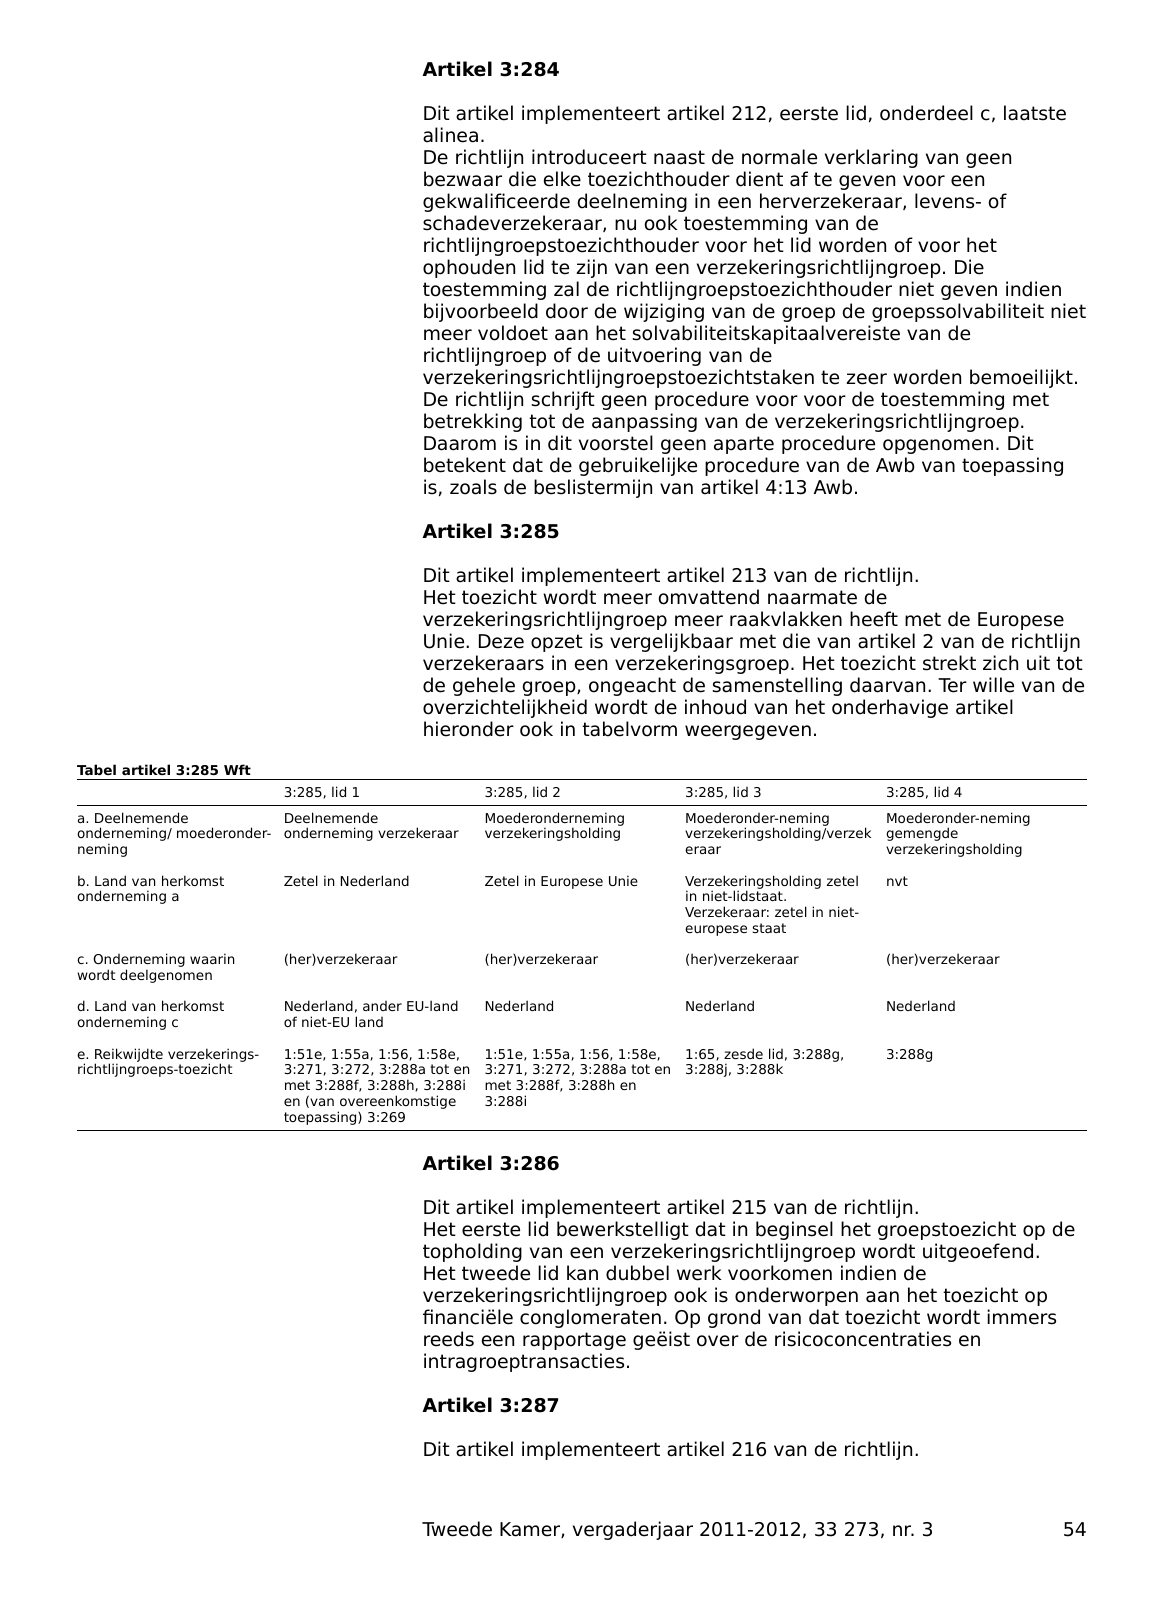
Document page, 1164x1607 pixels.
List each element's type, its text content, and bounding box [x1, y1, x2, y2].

table_cell a. Deelnemende onderneming/ moederonder-neming [77, 806, 277, 858]
table_cell Nederland [478, 999, 679, 1031]
subtitle Artikel 3:286 [422, 1153, 1087, 1175]
table_cell d. Land van herkomst onderneming c [77, 999, 277, 1031]
table_cell (her)verzekeraar [679, 952, 880, 983]
table_cell Nederland [880, 999, 1087, 1031]
subtitle Artikel 3:285 [422, 521, 1087, 543]
table_cell 1:51e, 1:55a, 1:56, 1:58e, 3:271, 3:272, 3:288a tot en met 3:288f, 3:288h en 3:288i [478, 1046, 679, 1130]
table_cell [77, 984, 277, 999]
text De richtlijn introduceert naast de normale verklaring van geen bezwaar die elke toezichthouder dient af te geven voor een gekwalificeerde deelneming in een herverzekeraar, levens- of schadeverzekeraar, nu ook toestemming van de richtlijngroepstoezichthouder voor het lid worden of voor het ophouden lid te zijn van een verzekeringsrichtlijngroep. Die toestemming zal de richtlijngroepstoezichthouder niet geven indien bijvoorbeeld door de wijziging van de groep de groepssolvabiliteit niet meer voldoet aan het solvabiliteitskapitaalvereiste van de richtlijngroep of de uitvoering van de verzekeringsrichtlijngroepstoezichtstaken te zeer worden bemoeilijkt. [422, 147, 1087, 389]
table_cell 3:285, lid 3 [679, 780, 880, 805]
table_cell [77, 1031, 277, 1046]
table_cell c. Onderneming waarin wordt deelgenomen [77, 952, 277, 983]
table_cell (her)verzekeraar [478, 952, 679, 983]
table_cell [77, 780, 277, 805]
table_cell Nederland, ander EU-land of niet-EU land [278, 999, 478, 1031]
table_cell b. Land van herkomst onderneming a [77, 874, 277, 936]
table_cell [679, 936, 880, 952]
table_cell [679, 984, 880, 999]
table_cell Moederonder-neming verzekeringsholding/verzekeraar [679, 806, 880, 858]
subtitle Artikel 3:287 [422, 1395, 1087, 1417]
text Dit artikel implementeert artikel 213 van de richtlijn. [422, 565, 1087, 587]
table_cell [77, 936, 277, 952]
table_cell 1:65, zesde lid, 3:288g, 3:288j, 3:288k [679, 1046, 880, 1130]
subtitle Artikel 3:284 [422, 59, 1087, 81]
table_cell 3:285, lid 2 [478, 780, 679, 805]
table_cell [880, 984, 1087, 999]
table_cell [278, 858, 478, 873]
text Het tweede lid kan dubbel werk voorkomen indien de verzekeringsrichtlijngroep ook is onderworpen aan het toezicht op financiële conglomeraten. Op grond van dat toezicht wordt immers reeds een rapportage geëist over de risicoconcentraties en intragroeptransacties. [422, 1263, 1087, 1373]
table_cell Zetel in Nederland [278, 874, 478, 936]
text Het eerste lid bewerkstelligt dat in beginsel het groepstoezicht op de topholding van een verzekeringsrichtlijngroep wordt uitgeoefend. [422, 1219, 1087, 1263]
table_cell 3:285, lid 1 [278, 780, 478, 805]
table_cell [478, 1031, 679, 1046]
table_cell 3:288g [880, 1046, 1087, 1130]
table_cell [478, 858, 679, 873]
table_cell [278, 1031, 478, 1046]
table_cell [880, 858, 1087, 873]
table_cell Deelnemende onderneming verzekeraar [278, 806, 478, 858]
table_cell Verzekeringsholding zetel in niet-lidstaat. Verzekeraar: zetel in niet-europese staat [679, 874, 880, 936]
table_cell Nederland [679, 999, 880, 1031]
text Dit artikel implementeert artikel 216 van de richtlijn. [422, 1439, 1087, 1461]
table_cell e. Reikwijdte verzekerings-richtlijngroeps-toezicht [77, 1046, 277, 1130]
table_cell (her)verzekeraar [880, 952, 1087, 983]
table_cell [478, 984, 679, 999]
table_cell [679, 858, 880, 873]
table_cell Moederonder-neming gemengde verzekeringsholding [880, 806, 1087, 858]
table_cell Zetel in Europese Unie [478, 874, 679, 936]
table_cell Moederonderneming verzekeringsholding [478, 806, 679, 858]
table_header Tabel artikel 3:285 Wft [77, 763, 1087, 779]
table_cell [77, 858, 277, 873]
table_cell 1:51e, 1:55a, 1:56, 1:58e, 3:271, 3:272, 3:288a tot en met 3:288f, 3:288h, 3:288i en (van overeenkomstige toepassing) 3:269 [278, 1046, 478, 1130]
table_cell [278, 984, 478, 999]
table_cell [478, 936, 679, 952]
text Het toezicht wordt meer omvattend naarmate de verzekeringsrichtlijngroep meer raakvlakken heeft met de Europese Unie. Deze opzet is vergelijkbaar met die van artikel 2 van de richtlijn verzekeraars in een verzekeringsgroep. Het toezicht strekt zich uit tot de gehele groep, ongeacht de samenstelling daarvan. Ter wille van de overzichtelijkheid wordt de inhoud van het onderhavige artikel hieronder ook in tabelvorm weergegeven. [422, 587, 1087, 741]
table_cell [880, 1031, 1087, 1046]
table_cell [880, 936, 1087, 952]
table_cell [278, 936, 478, 952]
text Dit artikel implementeert artikel 215 van de richtlijn. [422, 1197, 1087, 1219]
table_cell [679, 1031, 880, 1046]
table_cell 3:285, lid 4 [880, 780, 1087, 805]
text De richtlijn schrijft geen procedure voor voor de toestemming met betrekking tot de aanpassing van de verzekeringsrichtlijngroep. Daarom is in dit voorstel geen aparte procedure opgenomen. Dit betekent dat de gebruikelijke procedure van de Awb van toepassing is, zoals de beslistermijn van artikel 4:13 Awb. [422, 389, 1087, 499]
table_cell nvt [880, 874, 1087, 936]
table_cell (her)verzekeraar [278, 952, 478, 983]
text Dit artikel implementeert artikel 212, eerste lid, onderdeel c, laatste alinea. [422, 103, 1087, 147]
